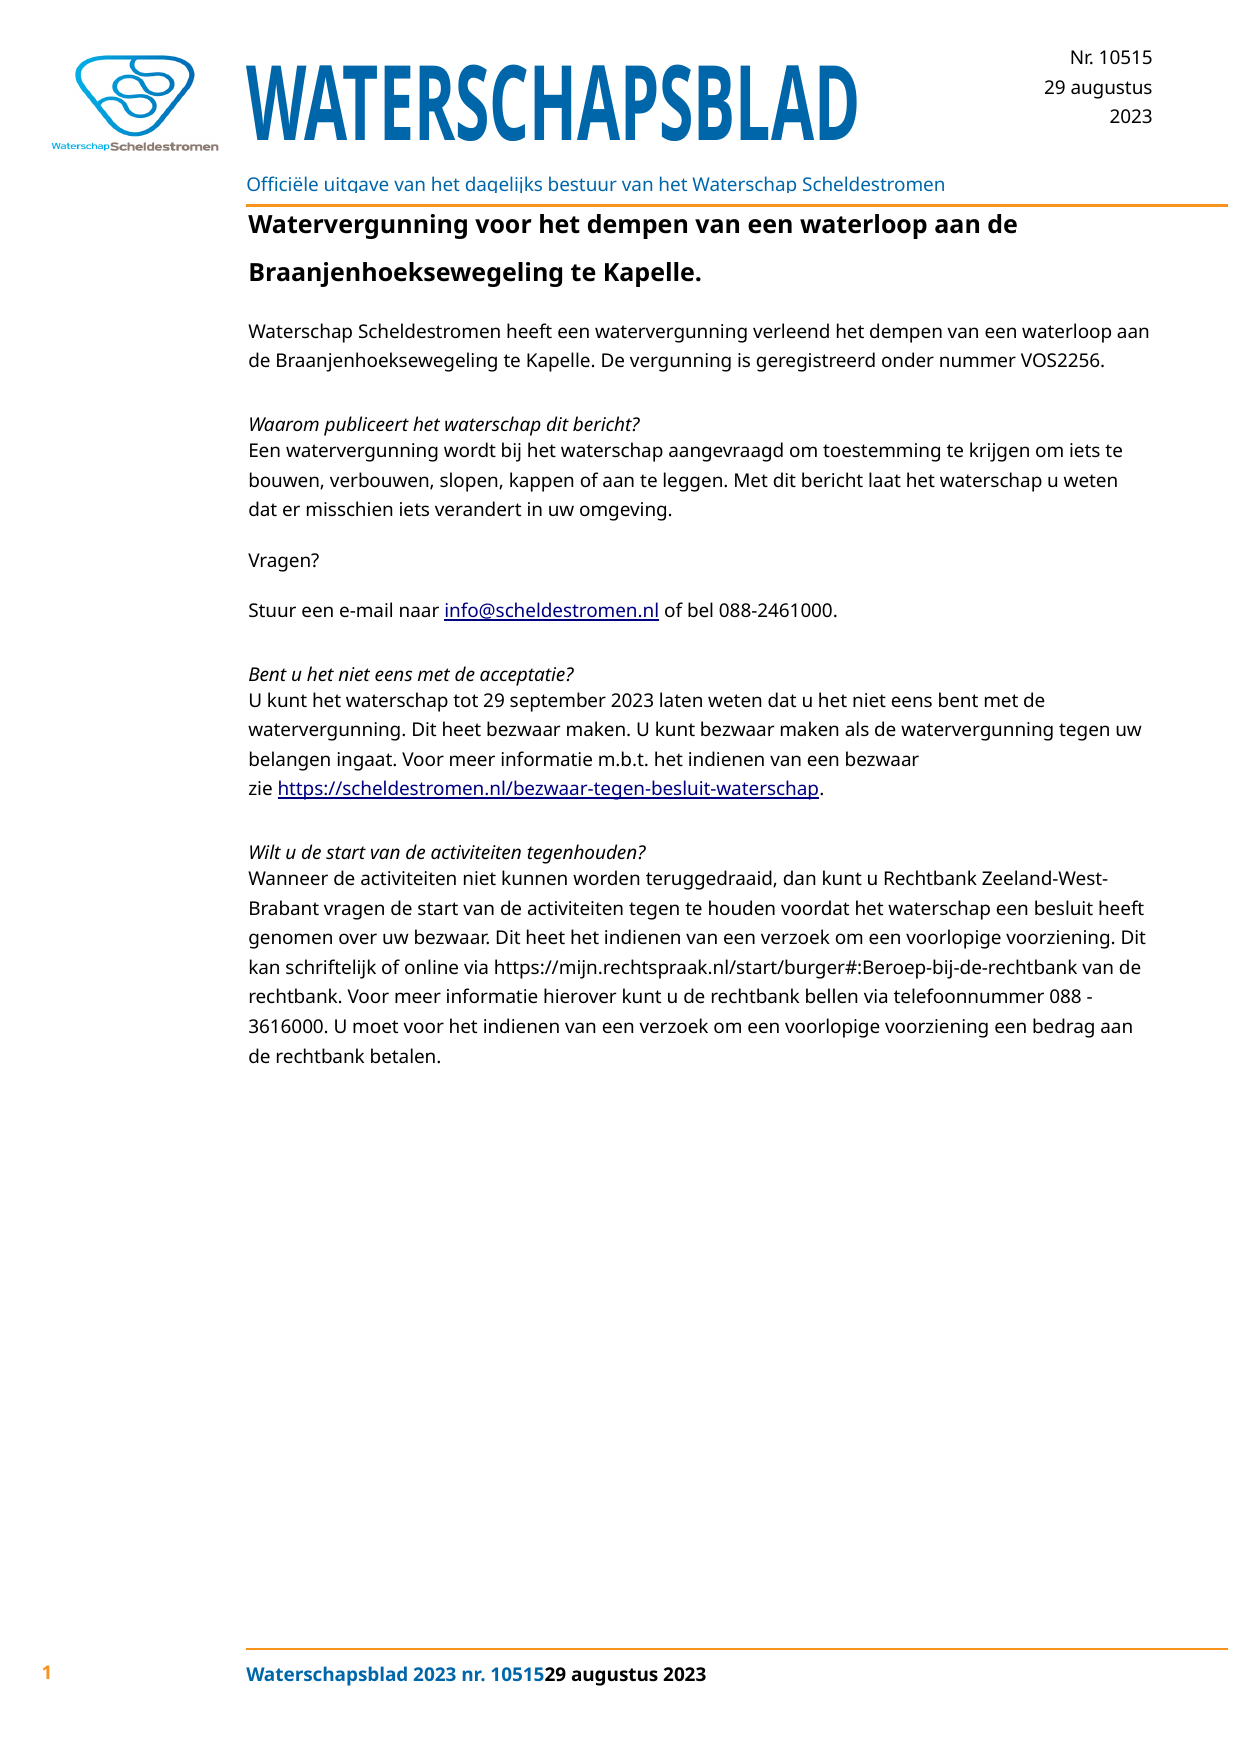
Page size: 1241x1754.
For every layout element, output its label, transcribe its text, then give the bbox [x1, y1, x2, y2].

text Bent u het niet eens met de acceptatie? [248, 661, 1152, 687]
text Waarom publiceert het waterschap dit bericht? [248, 411, 1152, 437]
text Waterschap Scheldestromen heeft een watervergunning verleend het dempen van een waterloop aan de Braanjenhoeksewegeling te Kapelle. De vergunning is geregistreerd onder nummer VOS2256. [248, 318, 1152, 373]
text Een watervergunning wordt bij het waterschap aangevraagd om toestemming te krijgen om iets te bouwen, verbouwen, slopen, kappen of aan te leggen. Met dit bericht laat het waterschap u weten dat er misschien iets verandert in uw omgeving. [248, 437, 1152, 522]
text Vragen? [248, 547, 1152, 572]
text U kunt het waterschap tot 29 september 2023 laten weten dat u het niet eens bent met de watervergunning. Dit heet bezwaar maken. U kunt bezwaar maken als de watervergunning tegen uw belangen ingaat. Voor meer informatie m.b.t. het indienen van een bezwaar zie https://scheldestromen.nl/bezwaar-tegen-besluit-waterschap. [248, 687, 1152, 801]
picture [41, 47, 231, 172]
text Watervergunning voor het dempen van een waterloop aan de Braanjenhoeksewegeling te Kapelle. [248, 207, 1152, 288]
text Stuur een e-mail naar info@scheldestromen.nl of bel 088-2461000. [248, 597, 1152, 623]
text Wanneer de activiteiten niet kunnen worden teruggedraaid, dan kunt u Rechtbank Zeeland-West-Brabant vragen de start van de activiteiten tegen te houden voordat het waterschap een besluit heeft genomen over uw bezwaar. Dit heet het indienen van een verzoek om een voorlopige voorziening. Dit kan schriftelijk of online via https://mijn.rechtspraak.nl/start/burger#:Beroep-bij-de-rechtbank van de rechtbank. Voor meer informatie hierover kunt u de rechtbank bellen via telefoonnummer 088 - 3616000. U moet voor het indienen van een verzoek om een voorlopige voorziening een bedrag aan de rechtbank betalen. [248, 865, 1152, 1068]
text Wilt u de start van de activiteiten tegenhouden? [248, 839, 1152, 865]
